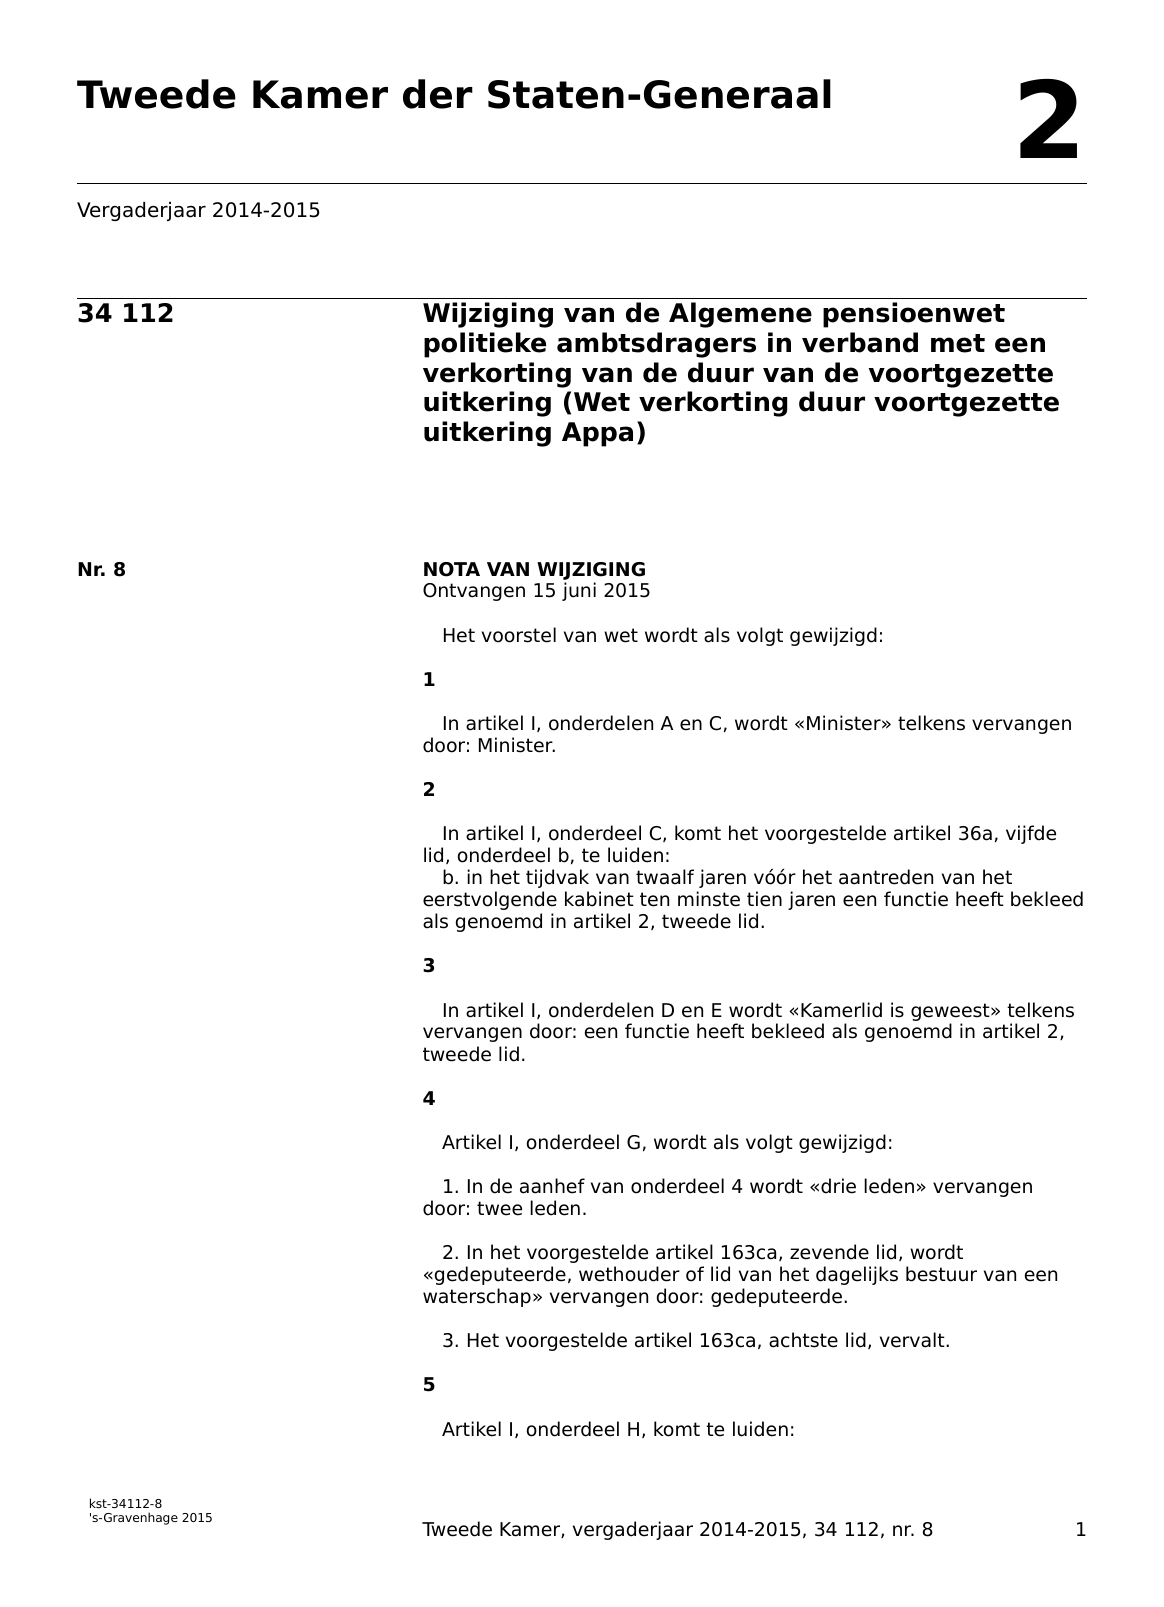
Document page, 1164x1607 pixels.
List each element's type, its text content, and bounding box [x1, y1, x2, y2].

subtitle 4 [422, 1088, 1087, 1109]
text Ontvangen 15 juni 2015 [422, 580, 1087, 602]
text Artikel I, onderdeel G, wordt als volgt gewijzigd: [422, 1132, 1087, 1154]
text kst-34112-8 [88, 1497, 323, 1511]
subtitle 5 [422, 1374, 1087, 1396]
text 's-Gravenhage 2015 [88, 1511, 323, 1525]
subtitle 2 [422, 779, 1087, 801]
table_header Tweede Kamer der Staten-Generaal [77, 59, 886, 183]
subtitle Nr. 8 NOTA VAN WIJZIGING [77, 558, 1087, 580]
text Het voorstel van wet wordt als volgt gewijzigd: [422, 624, 1087, 647]
subtitle 1 [422, 669, 1087, 691]
subtitle 3 [422, 955, 1087, 977]
text 2. In het voorgestelde artikel 163ca, zevende lid, wordt «gedeputeerde, wethouder of lid van het dagelijks bestuur van een waterschap» vervangen door: gedeputeerde. [422, 1242, 1087, 1308]
text In artikel I, onderdeel C, komt het voorgestelde artikel 36a, vijfde lid, onderdeel b, te luiden: [422, 823, 1087, 867]
text 3. Het voorgestelde artikel 163ca, achtste lid, vervalt. [422, 1330, 1087, 1352]
text 1. In de aanhef van onderdeel 4 wordt «drie leden» vervangen door: twee leden. [422, 1176, 1087, 1220]
table_cell Vergaderjaar 2014-2015 [77, 184, 1087, 298]
text In artikel I, onderdelen A en C, wordt «Minister» telkens vervangen door: Minister. [422, 713, 1087, 757]
text Artikel I, onderdeel H, komt te luiden: [422, 1418, 1087, 1441]
text In artikel I, onderdelen D en E wordt «Kamerlid is geweest» telkens vervangen door: een functie heeft bekleed als genoemd in artikel 2, tweede lid. [422, 999, 1087, 1065]
subtitle 34 112 Wijziging van de Algemene pensioenwet politieke ambtsdragers in verband met een verkorting van de duur van de voortgezette uitkering (Wet verkorting duur voortgezette uitkering Appa) [77, 299, 1087, 447]
text b. in het tijdvak van twaalf jaren vóór het aantreden van het eerstvolgende kabinet ten minste tien jaren een functie heeft bekleed als genoemd in artikel 2, tweede lid. [422, 867, 1087, 933]
table_header 2 [886, 59, 1087, 183]
